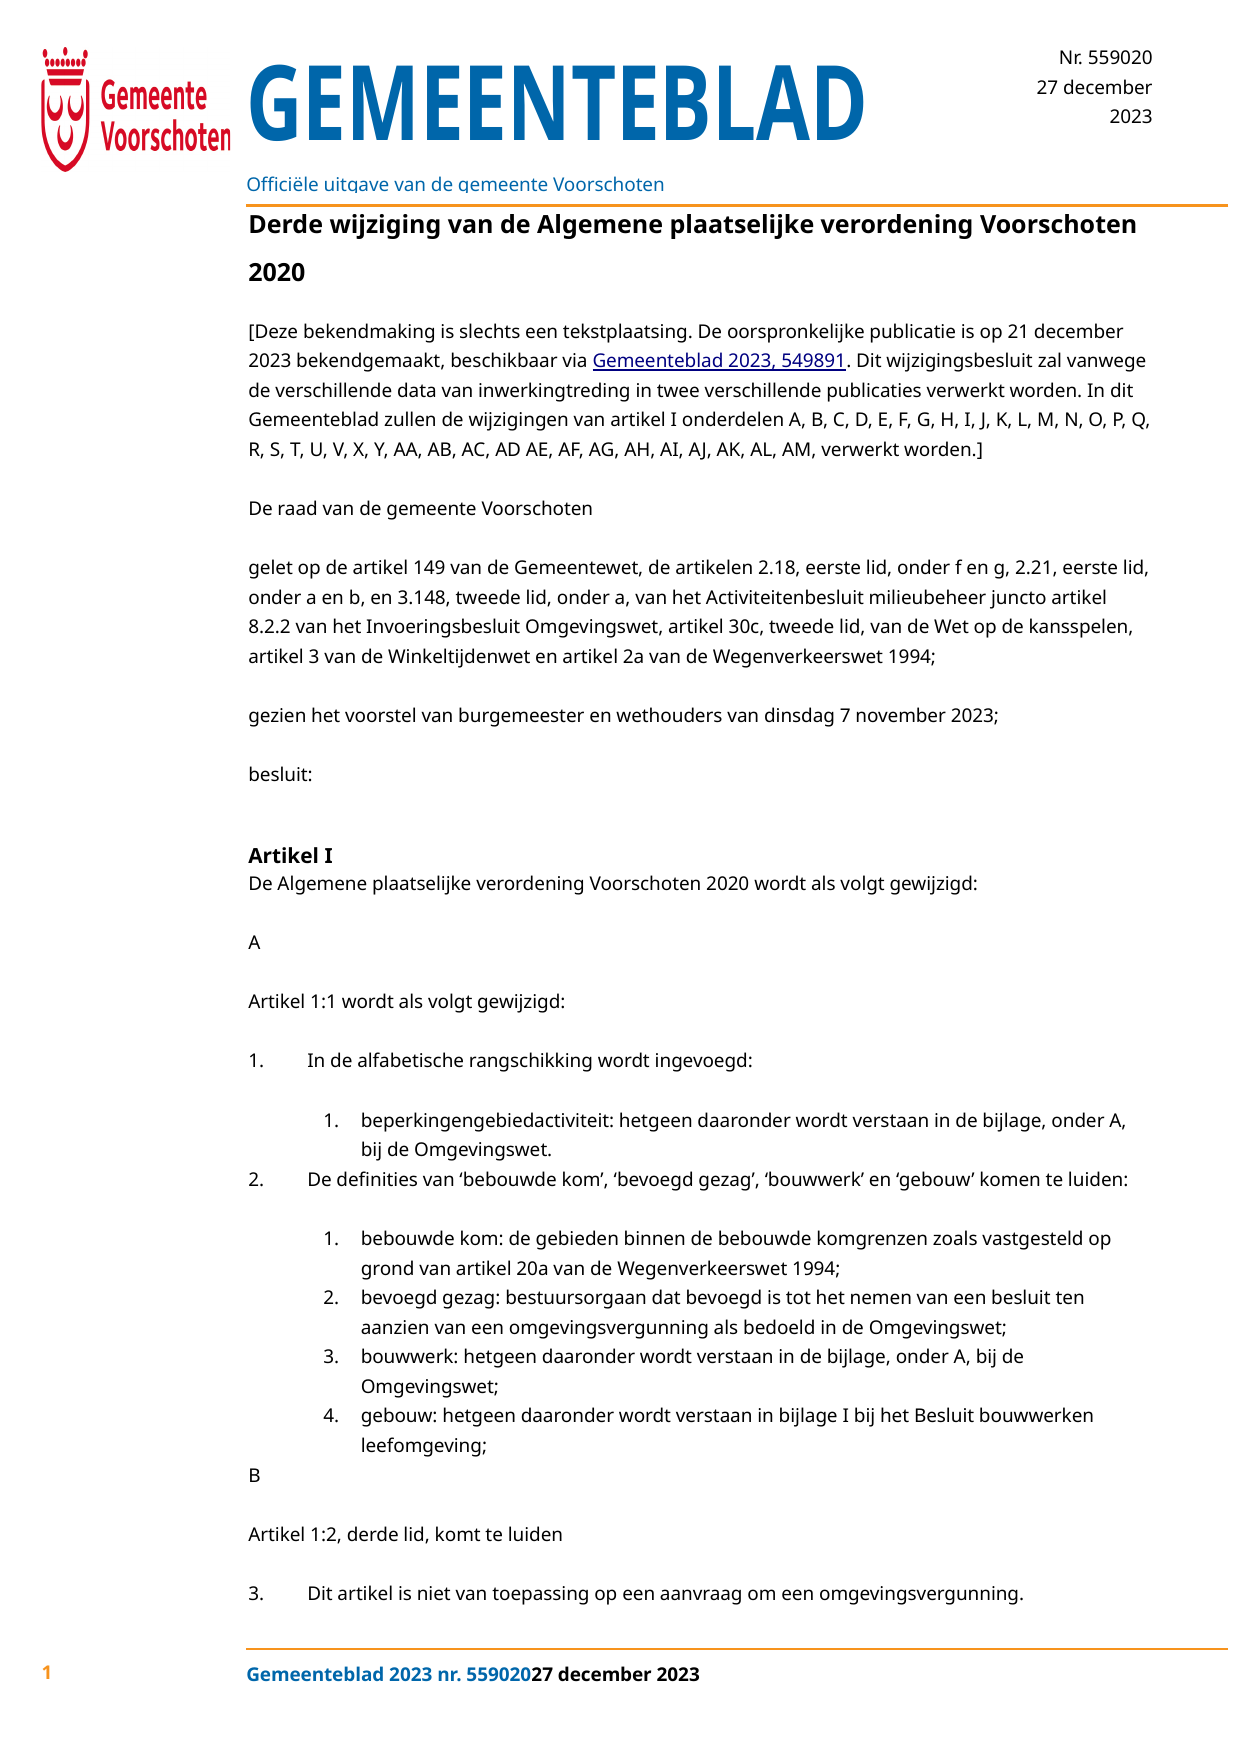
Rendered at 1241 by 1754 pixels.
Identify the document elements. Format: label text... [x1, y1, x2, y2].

text gezien het voorstel van burgemeester en wethouders van dinsdag 7 november 2023; [248, 702, 1152, 728]
text besluit: [248, 762, 1152, 787]
list bevoegd gezag: bestuursorgaan dat bevoegd is tot het nemen van een besluit ten aanzien van een omgevingsvergunning als bedoeld in de Omgevingswet; [323, 1284, 1152, 1339]
list bouwwerk: hetgeen daaronder wordt verstaan in de bijlage, onder A, bij de Omgevingswet; [323, 1343, 1152, 1399]
text B [248, 1462, 1152, 1487]
list De definities van ‘bebouwde kom’, ‘bevoegd gezag’, ‘bouwwerk’ en ‘gebouw’ komen te luiden: [248, 1166, 1152, 1192]
list Dit artikel is niet van toepassing op een aanvraag om een omgevingsvergunning. [248, 1580, 1152, 1606]
text A [248, 929, 1152, 955]
text Derde wijziging van de Algemene plaatselijke verordening Voorschoten 2020 [248, 207, 1152, 288]
text Artikel 1:2, derde lid, komt te luiden [248, 1521, 1152, 1547]
list bebouwde kom: de gebieden binnen de bebouwde komgrenzen zoals vastgesteld op grond van artikel 20a van de Wegenverkeerswet 1994; [323, 1225, 1152, 1280]
list beperkingengebiedactiviteit: hetgeen daaronder wordt verstaan in de bijlage, onder A, bij de Omgevingswet. [323, 1107, 1152, 1162]
picture [41, 47, 231, 172]
text De Algemene plaatselijke verordening Voorschoten 2020 wordt als volgt gewijzigd: [248, 870, 1152, 896]
text [Deze bekendmaking is slechts een tekstplaatsing. De oorspronkelijke publicatie is op 21 december 2023 bekendgemaakt, beschikbaar via Gemeenteblad 2023, 549891. Dit wijzigingsbesluit zal vanwege de verschillende data van inwerkingtreding in twee verschillende publicaties verwerkt worden. In dit Gemeenteblad zullen de wijzigingen van artikel I onderdelen A, B, C, D, E, F, G, H, I, J, K, L, M, N, O, P, Q, R, S, T, U, V, X, Y, AA, AB, AC, AD AE, AF, AG, AH, AI, AJ, AK, AL, AM, verwerkt worden.] [248, 318, 1152, 462]
text Artikel I [248, 842, 1152, 870]
list gebouw: hetgeen daaronder wordt verstaan in bijlage I bij het Besluit bouwwerken leefomgeving; [323, 1403, 1152, 1458]
text De raad van de gemeente Voorschoten [248, 495, 1152, 521]
list In de alfabetische rangschikking wordt ingevoegd: [248, 1048, 1152, 1073]
text gelet op de artikel 149 van de Gemeentewet, de artikelen 2.18, eerste lid, onder f en g, 2.21, eerste lid, onder a en b, en 3.148, tweede lid, onder a, van het Activiteitenbesluit milieubeheer juncto artikel 8.2.2 van het Invoeringsbesluit Omgevingswet, artikel 30c, tweede lid, van de Wet op de kansspelen, artikel 3 van de Winkeltijdenwet en artikel 2a van de Wegenverkeerswet 1994; [248, 554, 1152, 669]
text Artikel 1:1 wordt als volgt gewijzigd: [248, 988, 1152, 1014]
